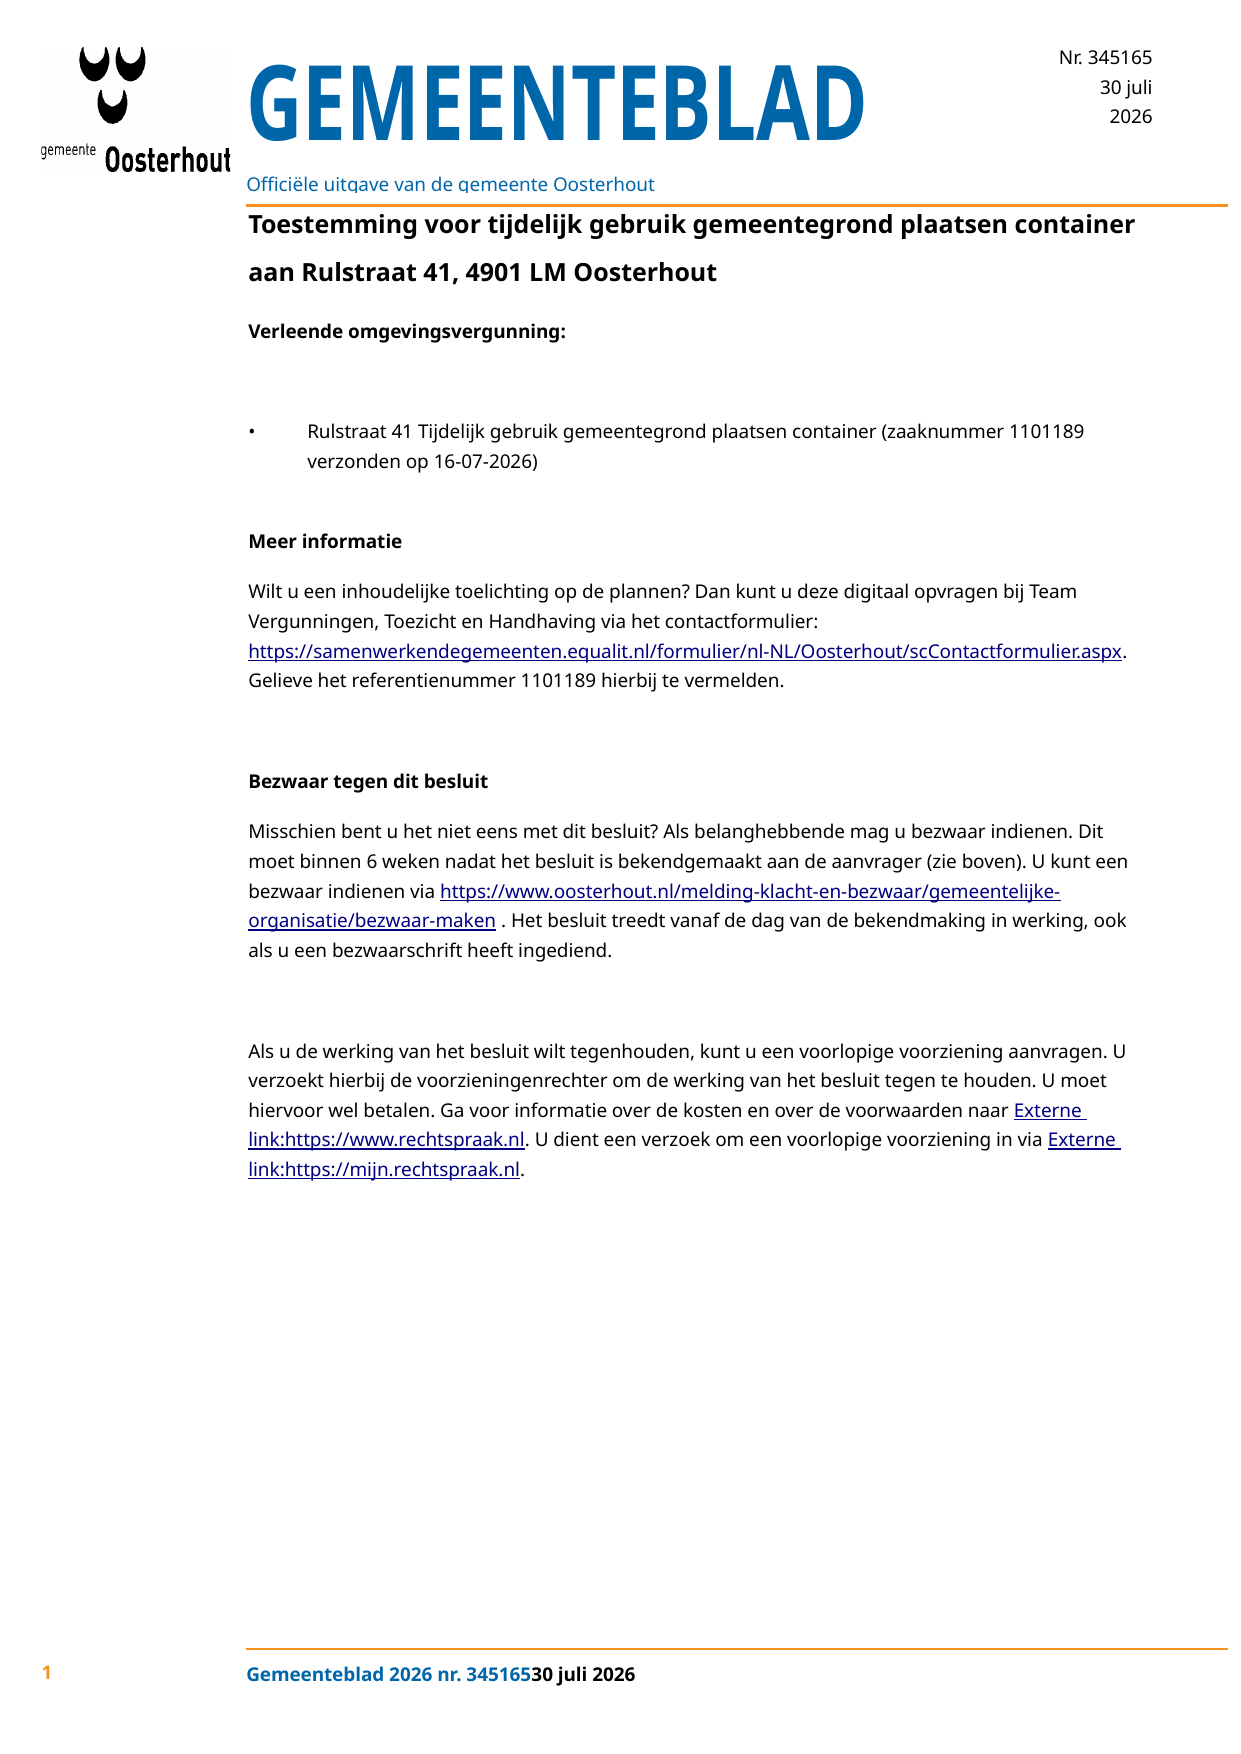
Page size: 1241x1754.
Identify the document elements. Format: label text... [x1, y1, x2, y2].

text Bezwaar tegen dit besluit [248, 768, 1152, 794]
list Rulstraat 41 Tijdelijk gebruik gemeentegrond plaatsen container (zaaknummer 1101189 verzonden op 16-07-2026) [248, 419, 1152, 474]
text Toestemming voor tijdelijk gebruik gemeentegrond plaatsen container aan Rulstraat 41, 4901 LM Oosterhout [248, 207, 1152, 288]
text Verleende omgevingsvergunning: [248, 318, 1152, 344]
text Wilt u een inhoudelijke toelichting op de plannen? Dan kunt u deze digitaal opvragen bij Team Vergunningen, Toezicht en Handhaving via het contactformulier: https://samenwerkendegemeenten.equalit.nl/formulier/nl-NL/Oosterhout/scContactformulier.aspx. Gelieve het referentienummer 1101189 hierbij te vermelden. [248, 579, 1152, 693]
picture [41, 47, 231, 172]
text Als u de werking van het besluit wilt tegenhouden, kunt u een voorlopige voorziening aanvragen. U verzoekt hierbij de voorzieningenrechter om de werking van het besluit tegen te houden. U moet hiervoor wel betalen. Ga voor informatie over de kosten en over de voorwaarden naar Externe link:https://www.rechtspraak.nl. U dient een verzoek om een voorlopige voorziening in via Externe link:https://mijn.rechtspraak.nl. [248, 1038, 1152, 1182]
text Meer informatie [248, 528, 1152, 554]
text Misschien bent u het niet eens met dit besluit? Als belanghebbende mag u bezwaar indienen. Dit moet binnen 6 weken nadat het besluit is bekendgemaakt aan de aanvrager (zie boven). U kunt een bezwaar indienen via https://www.oosterhout.nl/melding-klacht-en-bezwaar/gemeentelijke-organisatie/bezwaar-maken . Het besluit treedt vanaf de dag van de bekendmaking in werking, ook als u een bezwaarschrift heeft ingediend. [248, 819, 1152, 963]
